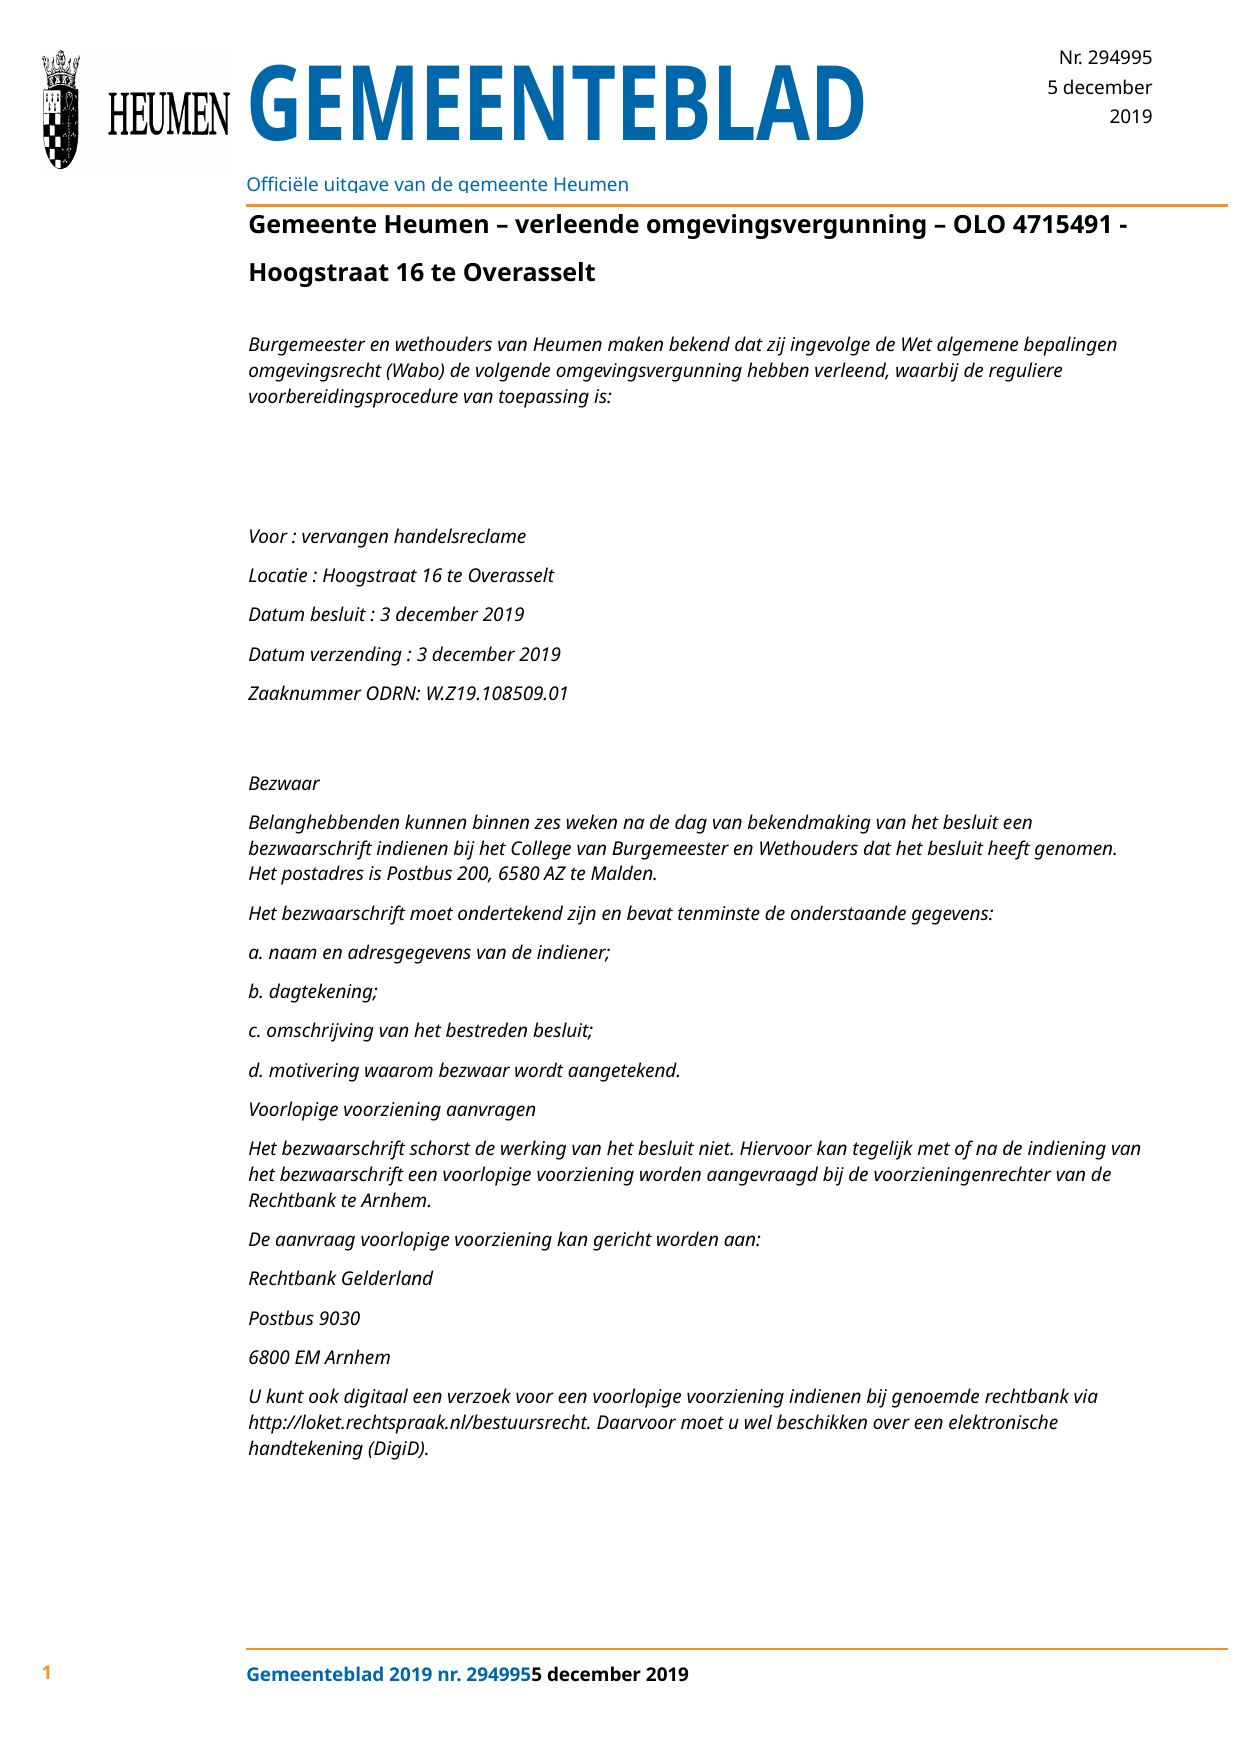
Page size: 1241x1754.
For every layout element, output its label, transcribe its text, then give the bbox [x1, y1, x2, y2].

text De aanvraag voorlopige voorziening kan gericht worden aan: [248, 1226, 1152, 1252]
picture [41, 47, 231, 172]
text Rechtbank Gelderland [248, 1265, 1152, 1291]
text Zaaknummer ODRN: W.Z19.108509.01 [248, 680, 1152, 706]
text Datum besluit : 3 december 2019 [248, 602, 1152, 627]
text c. omschrijving van het bestreden besluit; [248, 1018, 1152, 1043]
text Belanghebbenden kunnen binnen zes weken na de dag van bekendmaking van het besluit een bezwaarschrift indienen bij het College van Burgemeester en Wethouders dat het besluit heeft genomen. Het postadres is Postbus 200, 6580 AZ te Malden. [248, 809, 1152, 886]
text Postbus 9030 [248, 1305, 1152, 1330]
text U kunt ook digitaal een verzoek voor een voorlopige voorziening indienen bij genoemde rechtbank via http://loket.rechtspraak.nl/bestuursrecht. Daarvoor moet u wel beschikken over een elektronische handtekening (DigiD). [248, 1383, 1152, 1460]
text Datum verzending : 3 december 2019 [248, 641, 1152, 667]
text b. dagtekening; [248, 978, 1152, 1004]
text a. naam en adresgegevens van de indiener; [248, 939, 1152, 965]
text Bezwaar [248, 770, 1152, 796]
text 6800 EM Arnhem [248, 1344, 1152, 1370]
text Het bezwaarschrift moet ondertekend zijn en bevat tenminste de onderstaande gegevens: [248, 900, 1152, 926]
text Voor : vervangen handelsreclame [248, 523, 1152, 549]
text Burgemeester en wethouders van Heumen maken bekend dat zij ingevolge de Wet algemene bepalingen omgevingsrecht (Wabo) de volgende omgevingsvergunning hebben verleend, waarbij de reguliere voorbereidingsprocedure van toepassing is: [248, 331, 1152, 409]
text d. motivering waarom bezwaar wordt aangetekend. [248, 1057, 1152, 1083]
text Locatie : Hoogstraat 16 te Overasselt [248, 562, 1152, 588]
text Het bezwaarschrift schorst de werking van het besluit niet. Hiervoor kan tegelijk met of na de indiening van het bezwaarschrift een voorlopige voorziening worden aangevraagd bij de voorzieningenrechter van de Rechtbank te Arnhem. [248, 1135, 1152, 1213]
text Voorlopige voorziening aanvragen [248, 1096, 1152, 1122]
text Gemeente Heumen – verleende omgevingsvergunning – OLO 4715491 - Hoogstraat 16 te Overasselt [248, 207, 1152, 288]
